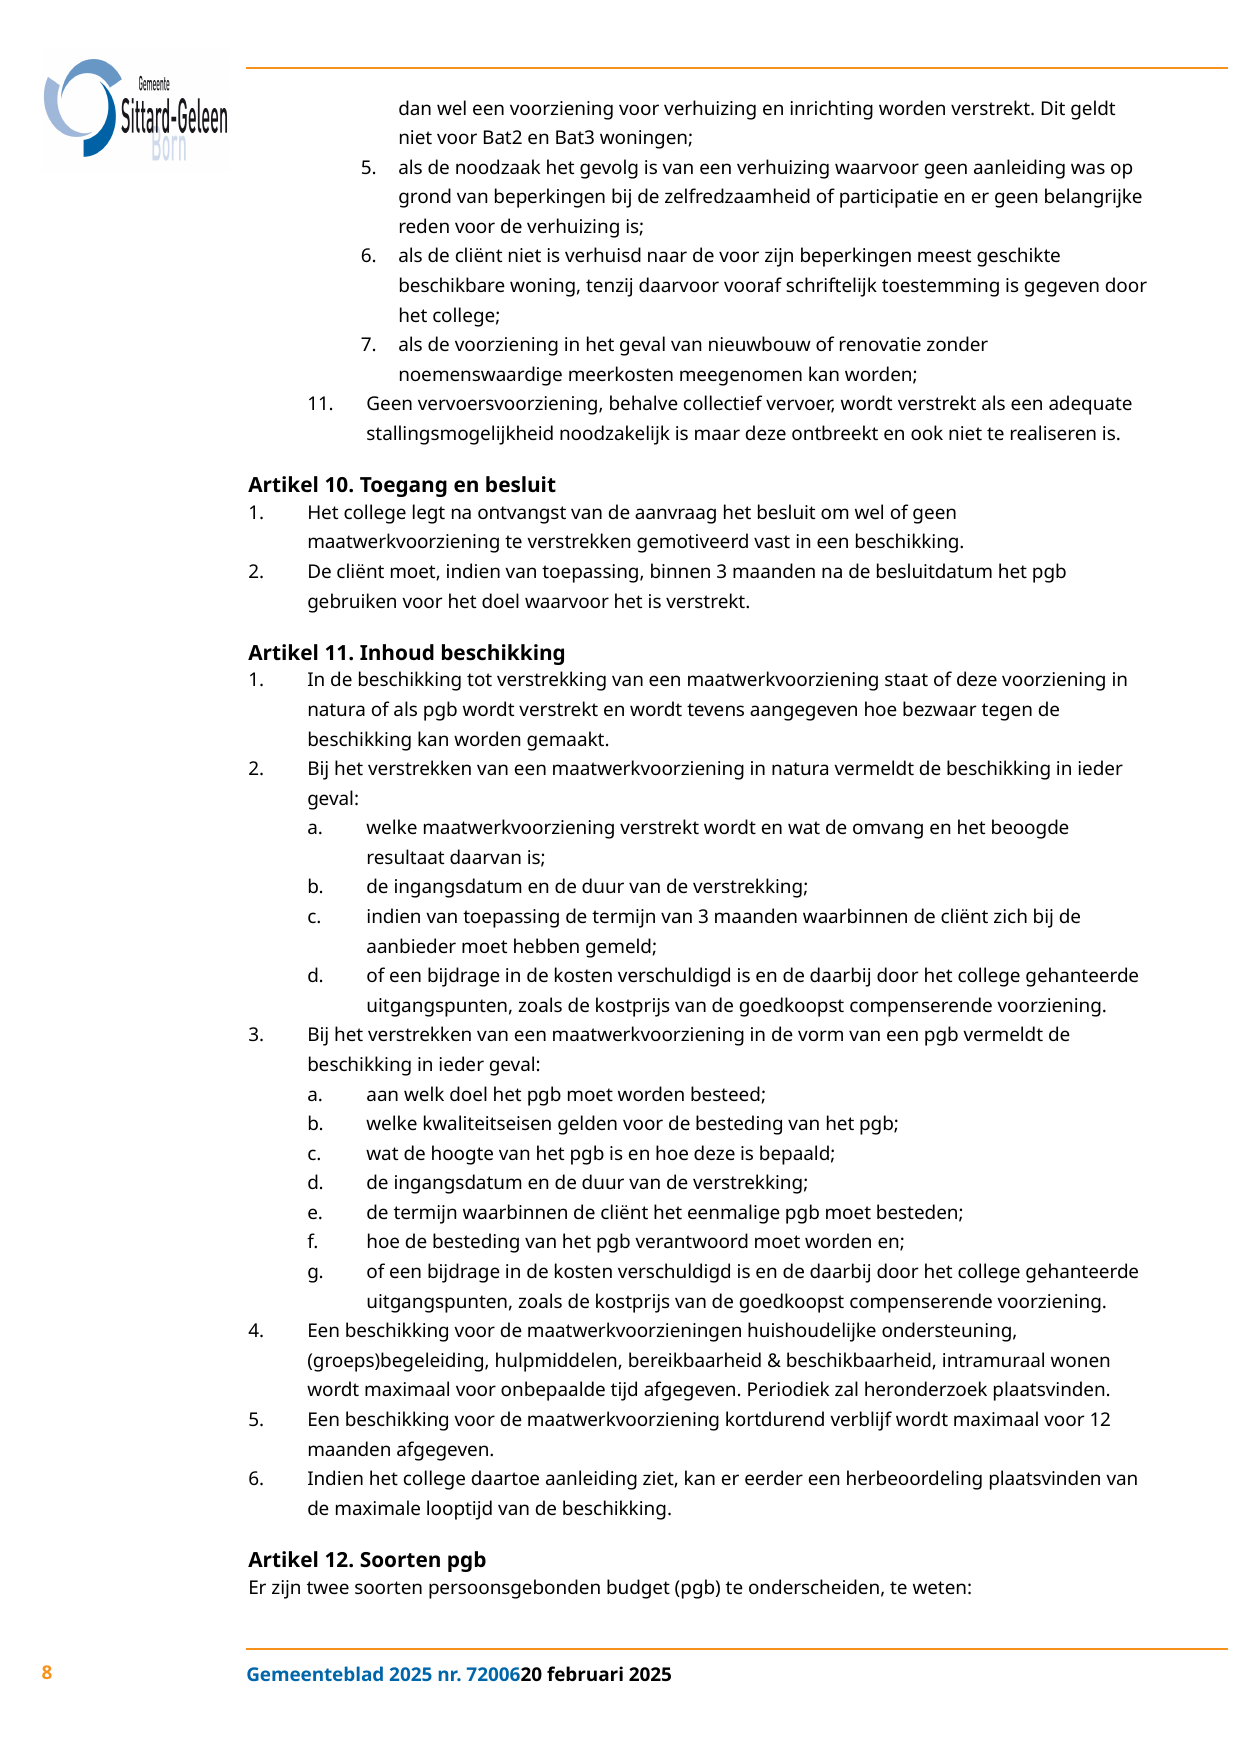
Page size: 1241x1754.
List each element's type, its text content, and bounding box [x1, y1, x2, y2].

list hoe de besteding van het pgb verantwoord moet worden en; [307, 1229, 1152, 1254]
list als de noodzaak het gevolg is van een verhuizing waarvoor geen aanleiding was op grond van beperkingen bij de zelfredzaamheid of participatie en er geen belangrijke reden voor de verhuizing is; [361, 154, 1152, 239]
list Indien het college daartoe aanleiding ziet, kan er eerder een herbeoordeling plaatsvinden van de maximale looptijd van de beschikking. [248, 1465, 1152, 1521]
list of een bijdrage in de kosten verschuldigd is en de daarbij door het college gehanteerde uitgangspunten, zoals de kostprijs van de goedkoopst compenserende voorziening. [307, 962, 1152, 1018]
list Bij het verstrekken van een maatwerkvoorziening in de vorm van een pgb vermeldt de beschikking in ieder geval: [248, 1022, 1152, 1077]
list Een beschikking voor de maatwerkvoorziening kortdurend verblijf wordt maximaal voor 12 maanden afgegeven. [248, 1406, 1152, 1462]
text Artikel 12. Soorten pgb [248, 1545, 1152, 1574]
list de ingangsdatum en de duur van de verstrekking; [307, 1169, 1152, 1195]
list dan wel een voorziening voor verhuizing en inrichting worden verstrekt. Dit geldt niet voor Bat2 en Bat3 woningen; [361, 95, 1152, 150]
list wat de hoogte van het pgb is en hoe deze is bepaald; [307, 1140, 1152, 1166]
text Er zijn twee soorten persoonsgebonden budget (pgb) te onderscheiden, te weten: [248, 1574, 1152, 1599]
list de ingangsdatum en de duur van de verstrekking; [307, 874, 1152, 899]
list de termijn waarbinnen de cliënt het eenmalige pgb moet besteden; [307, 1199, 1152, 1225]
text Artikel 10. Toegang en besluit [248, 471, 1152, 499]
list of een bijdrage in de kosten verschuldigd is en de daarbij door het college gehanteerde uitgangspunten, zoals de kostprijs van de goedkoopst compenserende voorziening. [307, 1258, 1152, 1314]
list als de cliënt niet is verhuisd naar de voor zijn beperkingen meest geschikte beschikbare woning, tenzij daarvoor vooraf schriftelijk toestemming is gegeven door het college; [361, 243, 1152, 328]
list Bij het verstrekken van een maatwerkvoorziening in natura vermeldt de beschikking in ieder geval: [248, 755, 1152, 811]
list In de beschikking tot verstrekking van een maatwerkvoorziening staat of deze voorziening in natura of als pgb wordt verstrekt en wordt tevens aangegeven hoe bezwaar tegen de beschikking kan worden gemaakt. [248, 667, 1152, 752]
list Geen vervoersvoorziening, behalve collectief vervoer, wordt verstrekt als een adequate stallingsmogelijkheid noodzakelijk is maar deze ontbreekt en ook niet te realiseren is. [307, 391, 1152, 446]
list Het college legt na ontvangst van de aanvraag het besluit om wel of geen maatwerkvoorziening te verstrekken gemotiveerd vast in een beschikking. [248, 499, 1152, 554]
list aan welk doel het pgb moet worden besteed; [307, 1081, 1152, 1107]
list Een beschikking voor de maatwerkvoorzieningen huishoudelijke ondersteuning, (groeps)begeleiding, hulpmiddelen, bereikbaarheid & beschikbaarheid, intramuraal wonen wordt maximaal voor onbepaalde tijd afgegeven. Periodiek zal heronderzoek plaatsvinden. [248, 1317, 1152, 1402]
list De cliënt moet, indien van toepassing, binnen 3 maanden na de besluitdatum het pgb gebruiken voor het doel waarvoor het is verstrekt. [248, 558, 1152, 613]
list welke maatwerkvoorziening verstrekt wordt en wat de omvang en het beoogde resultaat daarvan is; [307, 814, 1152, 870]
picture [41, 47, 231, 172]
list indien van toepassing de termijn van 3 maanden waarbinnen de cliënt zich bij de aanbieder moet hebben gemeld; [307, 903, 1152, 959]
text Artikel 11. Inhoud beschikking [248, 638, 1152, 667]
list welke kwaliteitseisen gelden voor de besteding van het pgb; [307, 1110, 1152, 1136]
list als de voorziening in het geval van nieuwbouw of renovatie zonder noemenswaardige meerkosten meegenomen kan worden; [361, 331, 1152, 387]
